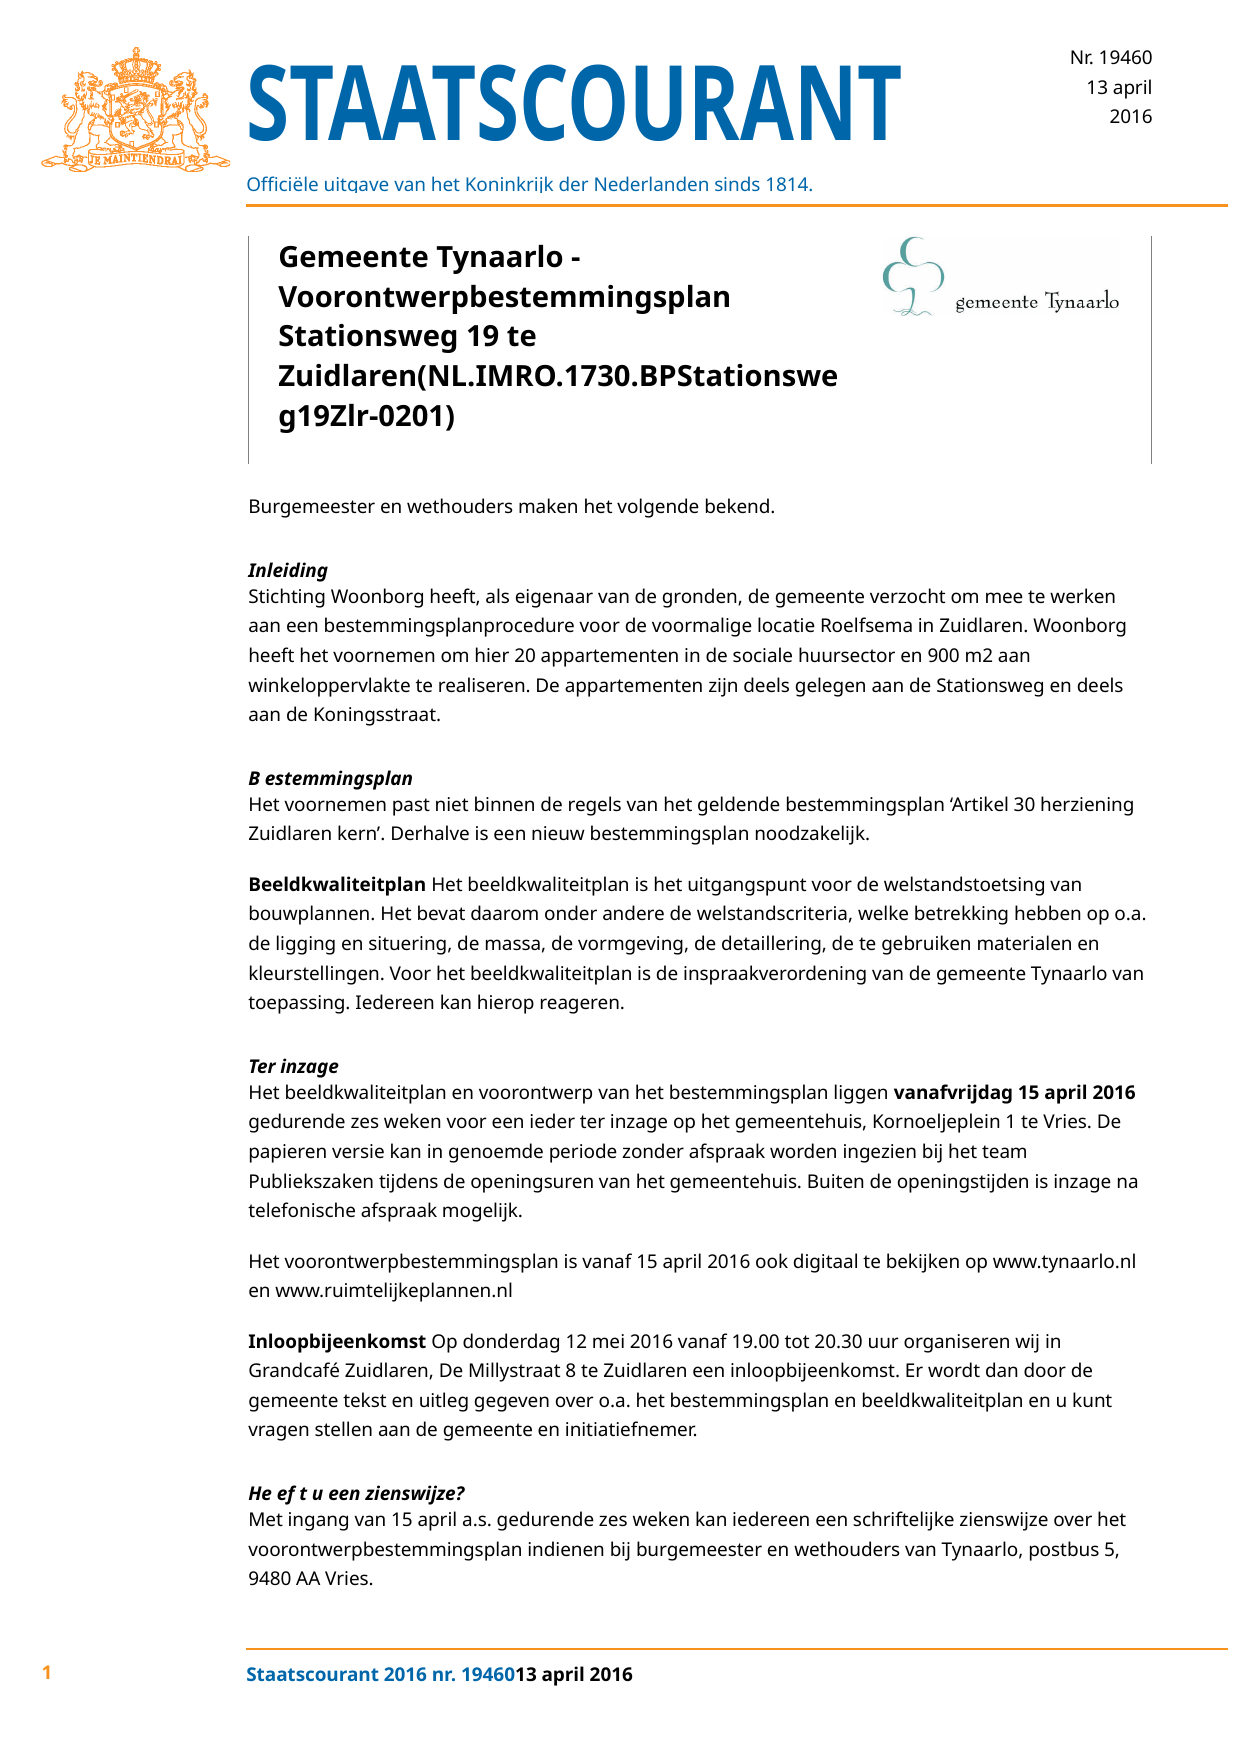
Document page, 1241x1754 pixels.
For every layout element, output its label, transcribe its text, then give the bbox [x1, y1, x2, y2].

text Stichting Woonborg heeft, als eigenaar van de gronden, de gemeente verzocht om mee te werken aan een bestemmingsplanprocedure voor de voormalige locatie Roelfsema in Zuidlaren. Woonborg heeft het voornemen om hier 20 appartementen in de sociale huursector en 900 m2 aan winkeloppervlakte te realiseren. De appartementen zijn deels gelegen aan de Stationsweg en deels aan de Koningsstraat. [248, 583, 1152, 727]
picture [41, 47, 231, 172]
picture [882, 236, 1119, 316]
text Met ingang van 15 april a.s. gedurende zes weken kan iedereen een schriftelijke zienswijze over het voorontwerpbestemmingsplan indienen bij burgemeester en wethouders van Tynaarlo, postbus 5, 9480 AA Vries. [248, 1506, 1152, 1591]
text B estemmingsplan [248, 765, 1152, 791]
text Ter inzage [248, 1053, 1152, 1079]
text Beeldkwaliteitplan Het beeldkwaliteitplan is het uitgangspunt voor de welstandstoetsing van bouwplannen. Het bevat daarom onder andere de welstandscriteria, welke betrekking hebben op o.a. de ligging en situering, de massa, de vormgeving, de detaillering, de te gebruiken materialen en kleurstellingen. Voor het beeldkwaliteitplan is de inspraakverordening van de gemeente Tynaarlo van toepassing. Iedereen kan hierop reageren. [248, 871, 1152, 1015]
text Inloopbijeenkomst Op donderdag 12 mei 2016 vanaf 19.00 tot 20.30 uur organiseren wij in Grandcafé Zuidlaren, De Millystraat 8 te Zuidlaren een inloopbijeenkomst. Er wordt dan door de gemeente tekst en uitleg gegeven over o.a. het bestemmingsplan en beeldkwaliteitplan en u kunt vragen stellen aan de gemeente en initiatiefnemer. [248, 1328, 1152, 1442]
text Het voornemen past niet binnen de regels van het geldende bestemmingsplan ‘Artikel 30 herziening Zuidlaren kern’. Derhalve is een nieuw bestemmingsplan noodzakelijk. [248, 791, 1152, 846]
text Het beeldkwaliteitplan en voorontwerp van het bestemmingsplan liggen vanafvrijdag 15 april 2016 gedurende zes weken voor een ieder ter inzage op het gemeentehuis, Kornoeljeplein 1 te Vries. De papieren versie kan in genoemde periode zonder afspraak worden ingezien bij het team Publiekszaken tijdens de openingsuren van het gemeentehuis. Buiten de openingstijden is inzage na telefonische afspraak mogelijk. [248, 1079, 1152, 1223]
table_header [850, 236, 1151, 464]
text Burgemeester en wethouders maken het volgende bekend. [248, 493, 1152, 519]
text He ef t u een zienswijze? [248, 1481, 1152, 1506]
text Inleiding [248, 557, 1152, 583]
text Het voorontwerpbestemmingsplan is vanaf 15 april 2016 ook digitaal te bekijken op www.tynaarlo.nl en www.ruimtelijkeplannen.nl [248, 1248, 1152, 1303]
table_header Gemeente Tynaarlo - Voorontwerpbestemmingsplan Stationsweg 19 te Zuidlaren(NL.IMRO.1730.BPStationsweg19Zlr-0201) [249, 236, 850, 464]
